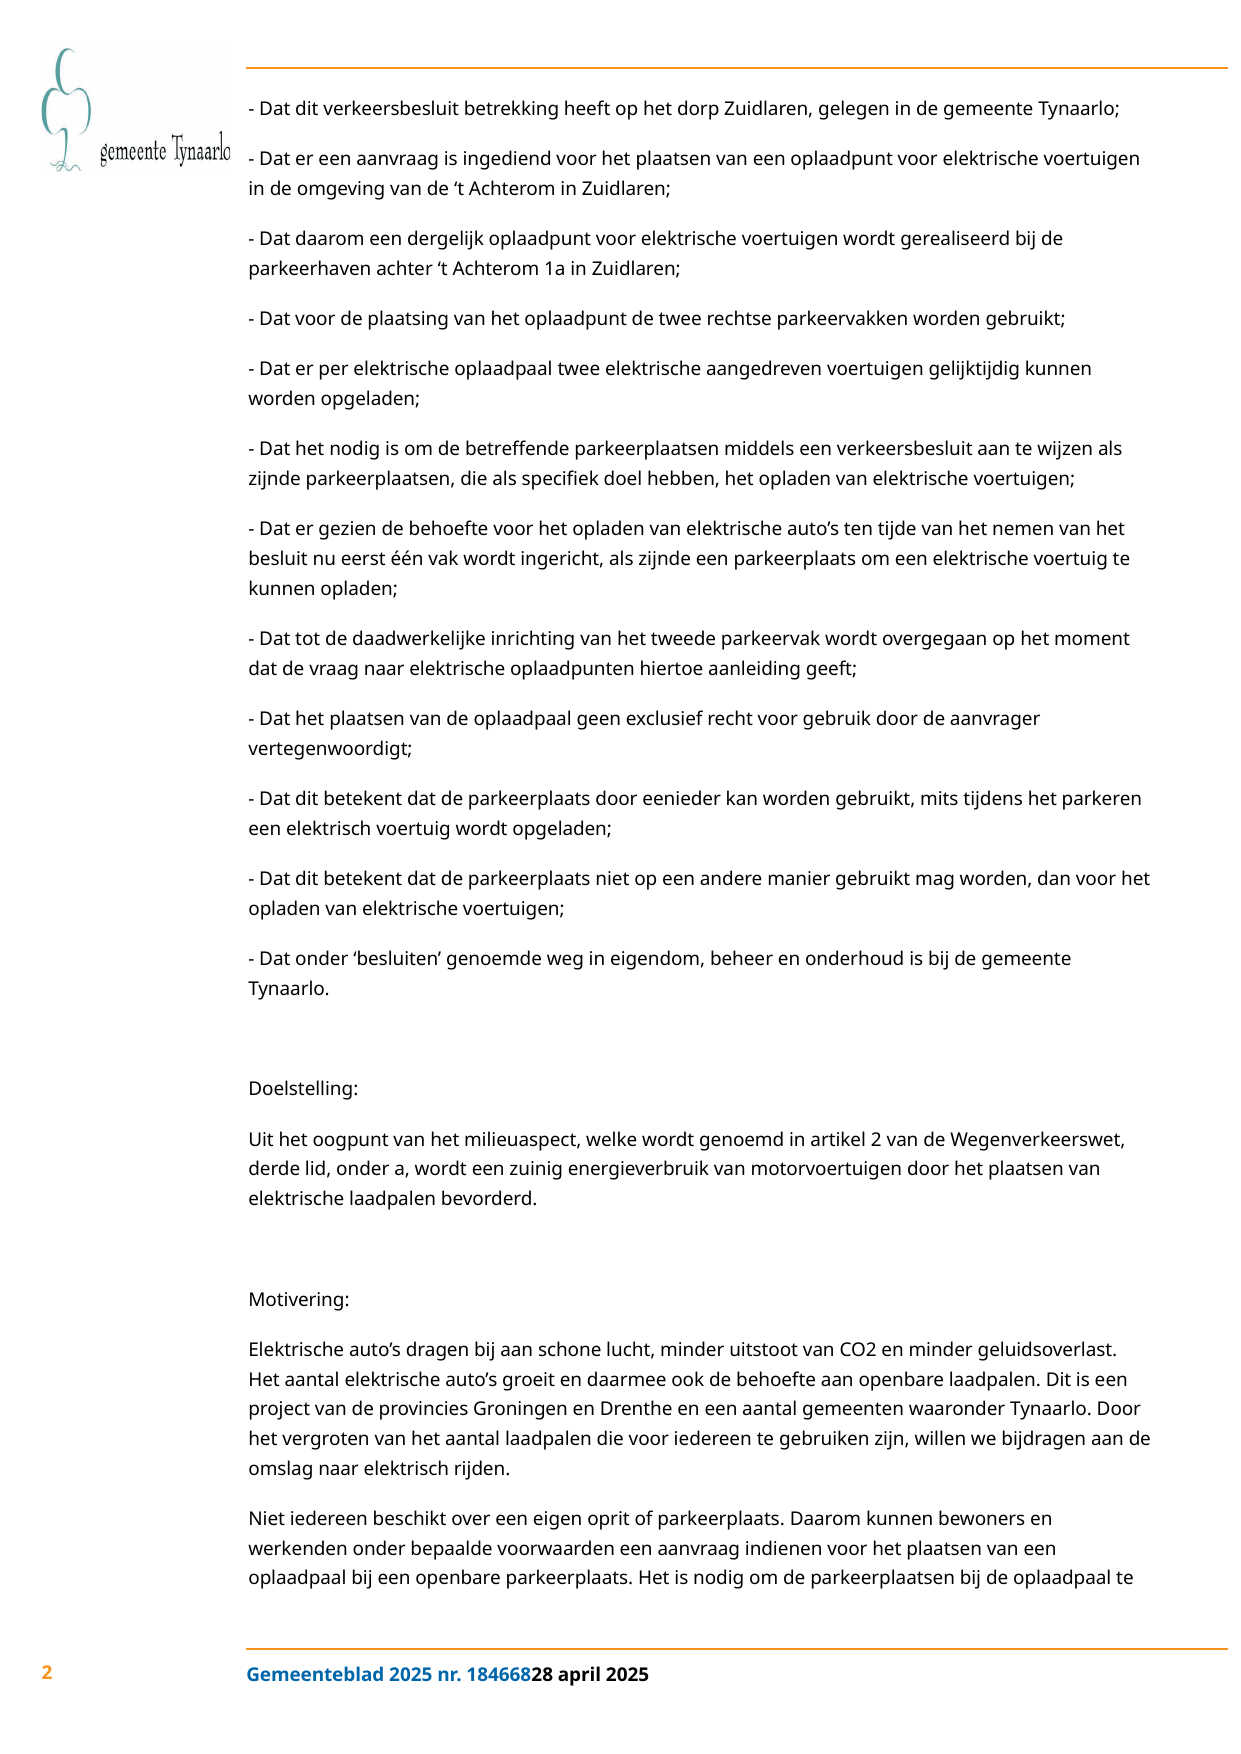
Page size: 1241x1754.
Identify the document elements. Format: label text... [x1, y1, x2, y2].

text - Dat er gezien de behoefte voor het opladen van elektrische auto’s ten tijde van het nemen van het besluit nu eerst één vak wordt ingericht, als zijnde een parkeerplaats om een elektrische voertuig te kunnen opladen; [248, 516, 1152, 601]
text Niet iedereen beschikt over een eigen oprit of parkeerplaats. Daarom kunnen bewoners en werkenden onder bepaalde voorwaarden een aanvraag indienen voor het plaatsen van een oplaadpaal bij een openbare parkeerplaats. Het is nodig om de parkeerplaatsen bij de oplaadpaal te [248, 1505, 1152, 1590]
picture [41, 47, 231, 172]
text - Dat voor de plaatsing van het oplaadpunt de twee rechtse parkeervakken worden gebruikt; [248, 305, 1152, 331]
text - Dat daarom een dergelijk oplaadpunt voor elektrische voertuigen wordt gerealiseerd bij de parkeerhaven achter ‘t Achterom 1a in Zuidlaren; [248, 225, 1152, 281]
text - Dat dit betekent dat de parkeerplaats niet op een andere manier gebruikt mag worden, dan voor het opladen van elektrische voertuigen; [248, 865, 1152, 921]
text - Dat tot de daadwerkelijke inrichting van het tweede parkeervak wordt overgegaan op het moment dat de vraag naar elektrische oplaadpunten hiertoe aanleiding geeft; [248, 625, 1152, 681]
text - Dat dit betekent dat de parkeerplaats door eenieder kan worden gebruikt, mits tijdens het parkeren een elektrisch voertuig wordt opgeladen; [248, 785, 1152, 841]
text - Dat er een aanvraag is ingediend voor het plaatsen van een oplaadpunt voor elektrische voertuigen in de omgeving van de ‘t Achterom in Zuidlaren; [248, 145, 1152, 201]
text - Dat het nodig is om de betreffende parkeerplaatsen middels een verkeersbesluit aan te wijzen als zijnde parkeerplaatsen, die als specifiek doel hebben, het opladen van elektrische voertuigen; [248, 436, 1152, 491]
text - Dat er per elektrische oplaadpaal twee elektrische aangedreven voertuigen gelijktijdig kunnen worden opgeladen; [248, 356, 1152, 411]
text Uit het oogpunt van het milieuaspect, welke wordt genoemd in artikel 2 van de Wegenverkeerswet, derde lid, onder a, wordt een zuinig energieverbruik van motorvoertuigen door het plaatsen van elektrische laadpalen bevorderd. [248, 1126, 1152, 1211]
text Doelstelling: [248, 1076, 1152, 1101]
text - Dat het plaatsen van de oplaadpaal geen exclusief recht voor gebruik door de aanvrager vertegenwoordigt; [248, 705, 1152, 761]
text - Dat dit verkeersbesluit betrekking heeft op het dorp Zuidlaren, gelegen in de gemeente Tynaarlo; [248, 95, 1152, 121]
text Elektrische auto’s dragen bij aan schone lucht, minder uitstoot van CO2 en minder geluidsoverlast. Het aantal elektrische auto’s groeit en daarmee ook de behoefte aan openbare laadpalen. Dit is een project van de provincies Groningen en Drenthe en een aantal gemeenten waaronder Tynaarlo. Door het vergroten van het aantal laadpalen die voor iedereen te gebruiken zijn, willen we bijdragen aan de omslag naar elektrisch rijden. [248, 1336, 1152, 1481]
text - Dat onder ‘besluiten’ genoemde weg in eigendom, beheer en onderhoud is bij de gemeente Tynaarlo. [248, 945, 1152, 1001]
text Motivering: [248, 1286, 1152, 1312]
